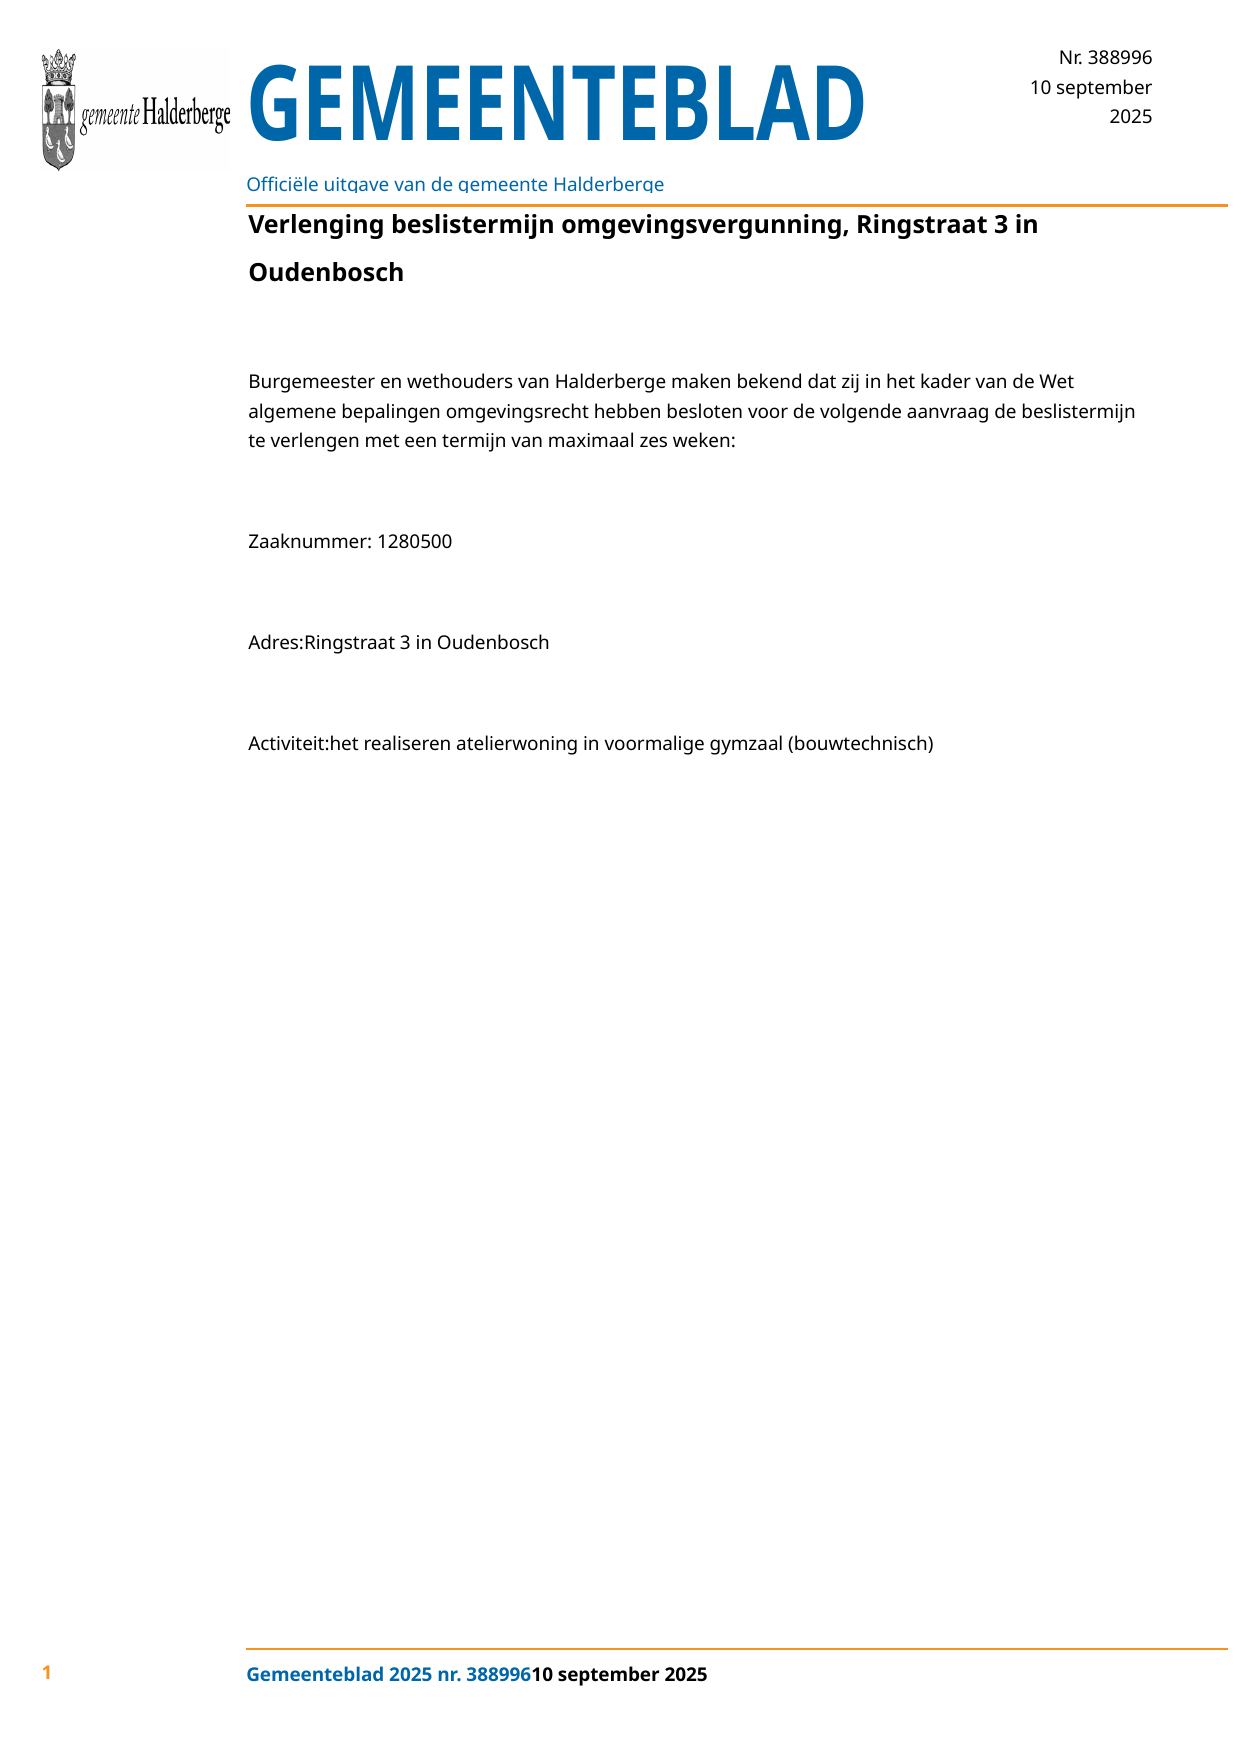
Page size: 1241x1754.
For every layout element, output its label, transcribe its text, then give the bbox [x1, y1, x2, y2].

text Burgemeester en wethouders van Halderberge maken bekend dat zij in het kader van de Wet algemene bepalingen omgevingsrecht hebben besloten voor de volgende aanvraag de beslistermijn te verlengen met een termijn van maximaal zes weken: [248, 368, 1152, 453]
text Zaaknummer: 1280500 [248, 528, 1152, 554]
picture [41, 47, 231, 172]
text Verlenging beslistermijn omgevingsvergunning, Ringstraat 3 in Oudenbosch [248, 207, 1152, 288]
text Adres:Ringstraat 3 in Oudenbosch [248, 629, 1152, 655]
text Activiteit:het realiseren atelierwoning in voormalige gymzaal (bouwtechnisch) [248, 730, 1152, 756]
